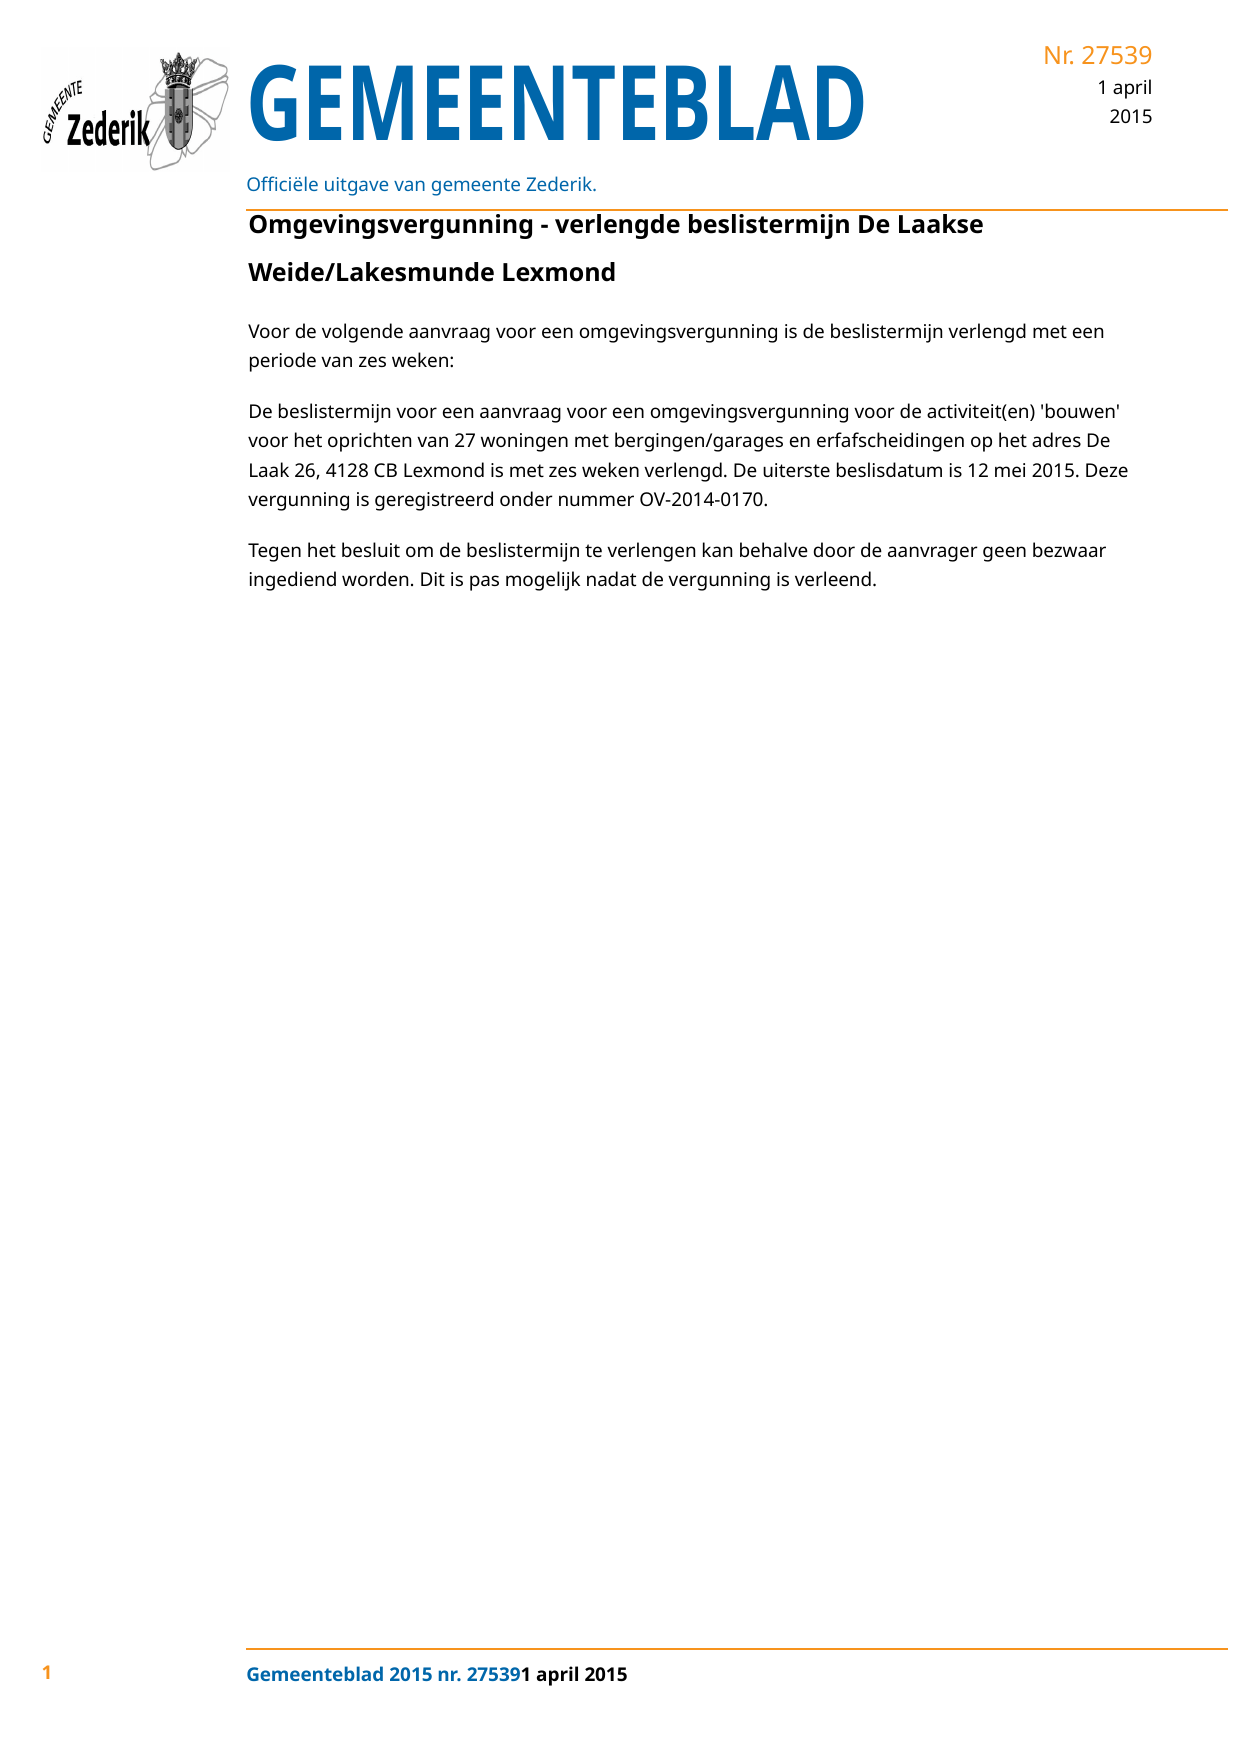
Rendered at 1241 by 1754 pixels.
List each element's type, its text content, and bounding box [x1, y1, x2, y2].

text Tegen het besluit om de beslistermijn te verlengen kan behalve door de aanvrager geen bezwaar ingediend worden. Dit is pas mogelijk nadat de vergunning is verleend. [248, 537, 1152, 592]
picture [41, 47, 231, 172]
text De beslistermijn voor een aanvraag voor een omgevingsvergunning voor de activiteit(en) 'bouwen' voor het oprichten van 27 woningen met bergingen/garages en erfafscheidingen op het adres De Laak 26, 4128 CB Lexmond is met zes weken verlengd. De uiterste beslisdatum is 12 mei 2015. Deze vergunning is geregistreerd onder nummer OV-2014-0170. [248, 398, 1152, 512]
text Voor de volgende aanvraag voor een omgevingsvergunning is de beslistermijn verlengd met een periode van zes weken: [248, 318, 1152, 373]
text Omgevingsvergunning - verlengde beslistermijn De Laakse Weide/Lakesmunde Lexmond [248, 211, 1152, 288]
